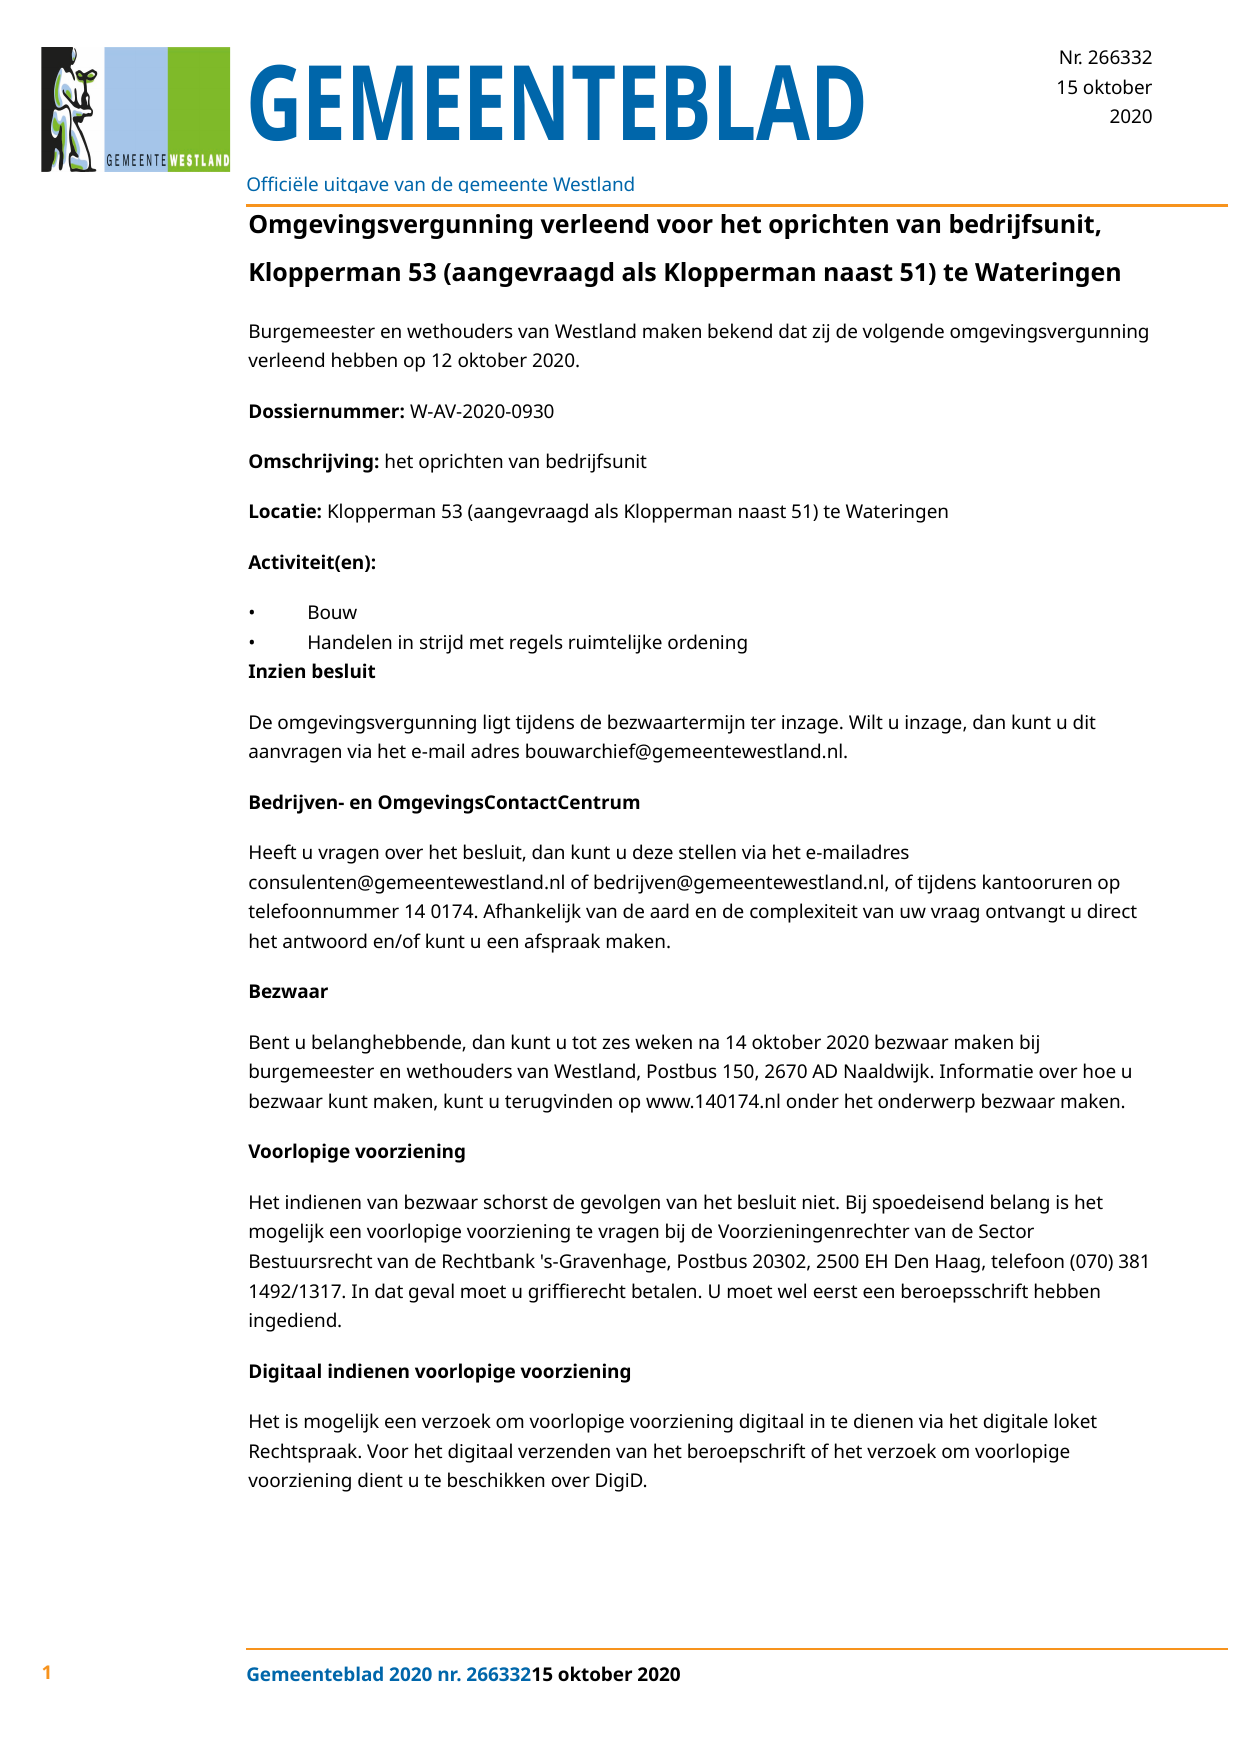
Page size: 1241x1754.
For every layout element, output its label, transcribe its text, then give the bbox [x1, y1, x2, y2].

text Omschrijving: het oprichten van bedrijfsunit [248, 448, 1152, 474]
text Activiteit(en): [248, 549, 1152, 575]
text Heeft u vragen over het besluit, dan kunt u deze stellen via het e-mailadres consulenten@gemeentewestland.nl of bedrijven@gemeentewestland.nl, of tijdens kantooruren op telefoonnummer 14 0174. Afhankelijk van de aard en de complexiteit van uw vraag ontvangt u direct het antwoord en/of kunt u een afspraak maken. [248, 839, 1152, 954]
text Inzien besluit [248, 659, 1152, 684]
text Bezwaar [248, 979, 1152, 1004]
text De omgevingsvergunning ligt tijdens de bezwaartermijn ter inzage. Wilt u inzage, dan kunt u dit aanvragen via het e-mail adres bouwarchief@gemeentewestland.nl. [248, 709, 1152, 764]
text Dossiernummer: W-AV-2020-0930 [248, 398, 1152, 424]
text Omgevingsvergunning verleend voor het oprichten van bedrijfsunit, Klopperman 53 (aangevraagd als Klopperman naast 51) te Wateringen [248, 207, 1152, 288]
text Voorlopige voorziening [248, 1139, 1152, 1164]
text Het indienen van bezwaar schorst de gevolgen van het besluit niet. Bij spoedeisend belang is het mogelijk een voorlopige voorziening te vragen bij de Voorzieningenrechter van de Sector Bestuursrecht van de Rechtbank 's-Gravenhage, Postbus 20302, 2500 EH Den Haag, telefoon (070) 381 1492/1317. In dat geval moet u griffierecht betalen. U moet wel eerst een beroepsschrift hebben ingediend. [248, 1189, 1152, 1333]
list Bouw [248, 599, 1152, 625]
text Bent u belanghebbende, dan kunt u tot zes weken na 14 oktober 2020 bezwaar maken bij burgemeester en wethouders van Westland, Postbus 150, 2670 AD Naaldwijk. Informatie over hoe u bezwaar kunt maken, kunt u terugvinden op www.140174.nl onder het onderwerp bezwaar maken. [248, 1029, 1152, 1114]
picture [41, 47, 231, 172]
list Handelen in strijd met regels ruimtelijke ordening [248, 629, 1152, 655]
text Het is mogelijk een verzoek om voorlopige voorziening digitaal in te dienen via het digitale loket Rechtspraak. Voor het digitaal verzenden van het beroepschrift of het verzoek om voorlopige voorziening dient u te beschikken over DigiD. [248, 1408, 1152, 1493]
text Burgemeester en wethouders van Westland maken bekend dat zij de volgende omgevingsvergunning verleend hebben op 12 oktober 2020. [248, 318, 1152, 373]
text Digitaal indienen voorlopige voorziening [248, 1358, 1152, 1384]
text Locatie: Klopperman 53 (aangevraagd als Klopperman naast 51) te Wateringen [248, 499, 1152, 524]
text Bedrijven- en OmgevingsContactCentrum [248, 789, 1152, 815]
